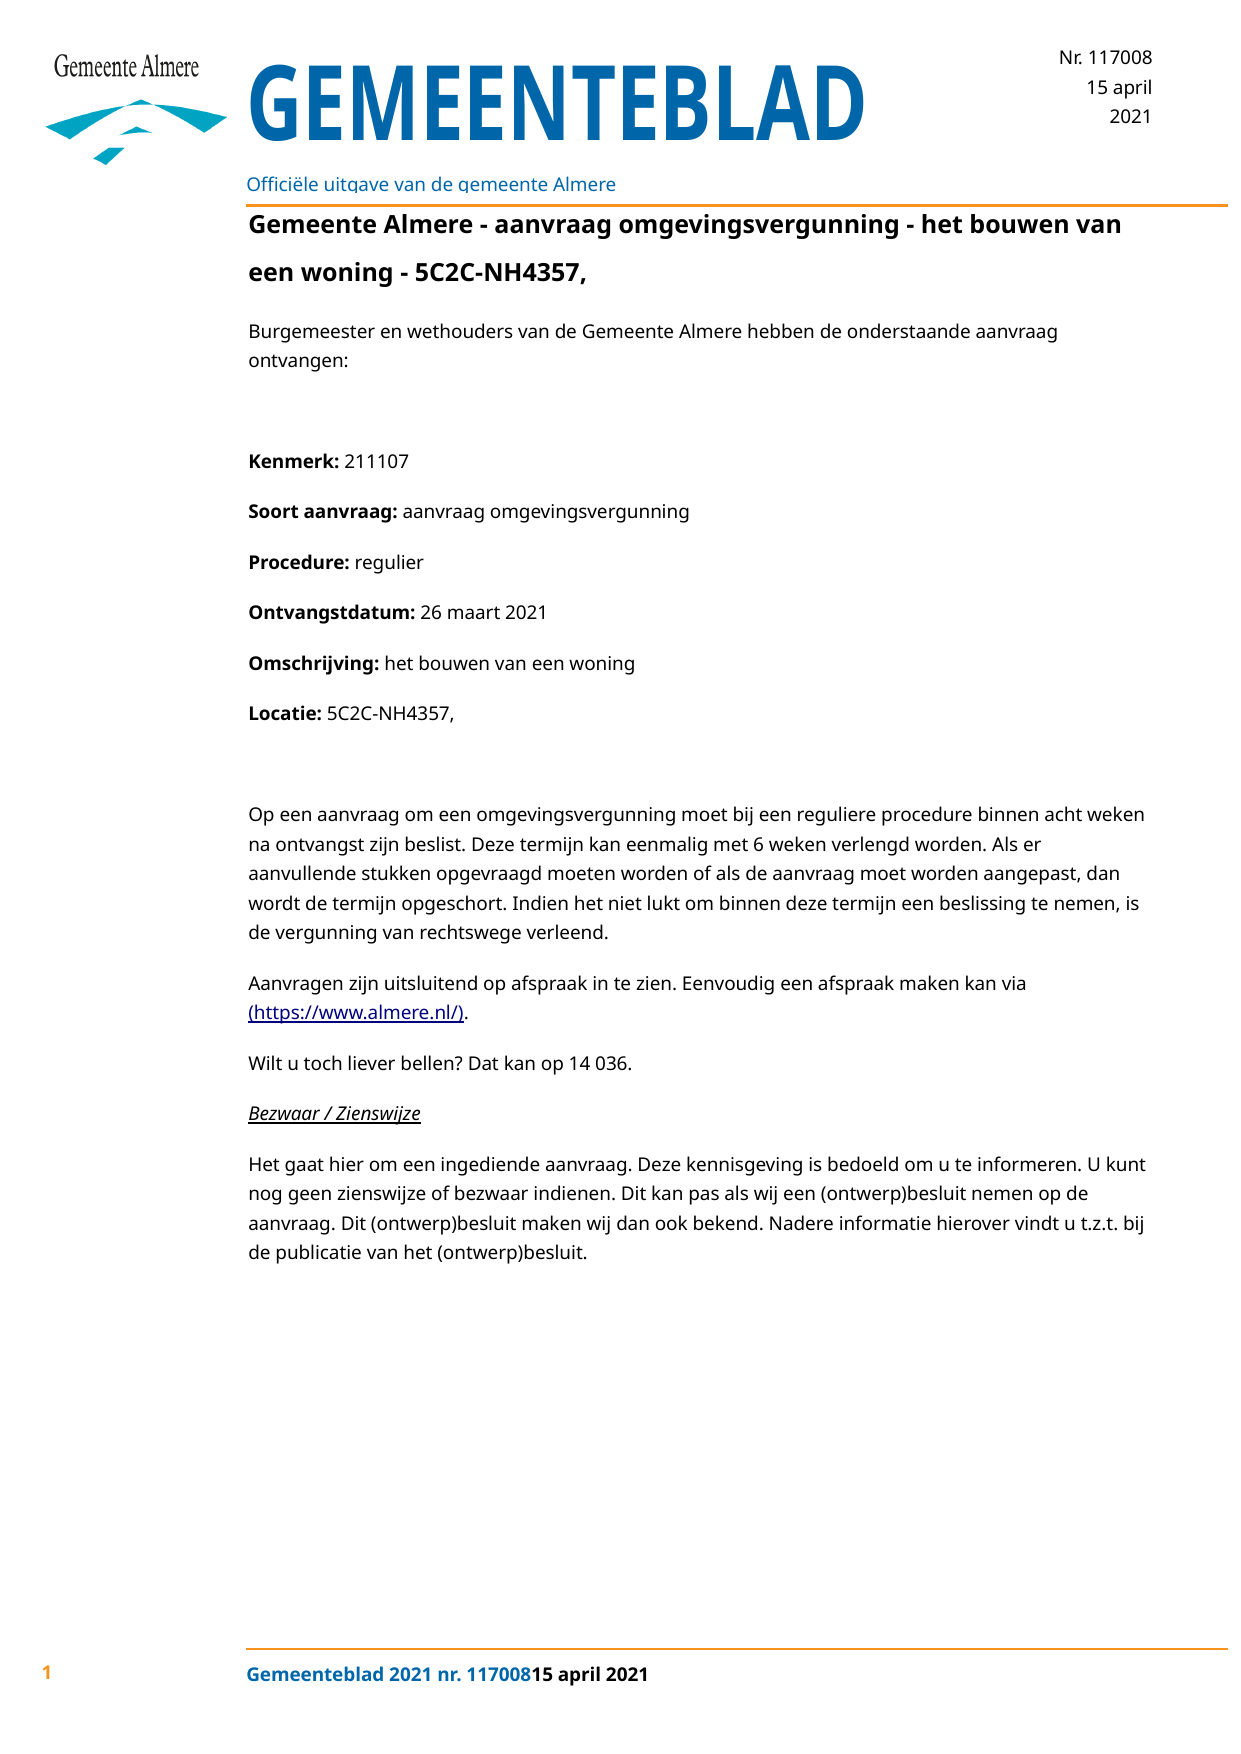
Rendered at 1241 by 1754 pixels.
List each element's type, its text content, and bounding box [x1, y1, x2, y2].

text Omschrijving: het bouwen van een woning [248, 650, 1152, 676]
text Burgemeester en wethouders van de Gemeente Almere hebben de onderstaande aanvraag ontvangen: [248, 318, 1152, 373]
text Procedure: regulier [248, 549, 1152, 575]
text Op een aanvraag om een omgevingsvergunning moet bij een reguliere procedure binnen acht weken na ontvangst zijn beslist. Deze termijn kan eenmalig met 6 weken verlengd worden. Als er aanvullende stukken opgevraagd moeten worden of als de aanvraag moet worden aangepast, dan wordt de termijn opgeschort. Indien het niet lukt om binnen deze termijn een beslissing te nemen, is de vergunning van rechtswege verleend. [248, 801, 1152, 945]
text Aanvragen zijn uitsluitend op afspraak in te zien. Eenvoudig een afspraak maken kan via (https://www.almere.nl/). [248, 970, 1152, 1025]
text Ontvangstdatum: 26 maart 2021 [248, 599, 1152, 625]
text Het gaat hier om een ingediende aanvraag. Deze kennisgeving is bedoeld om u te informeren. U kunt nog geen zienswijze of bezwaar indienen. Dit kan pas als wij een (ontwerp)besluit nemen op de aanvraag. Dit (ontwerp)besluit maken wij dan ook bekend. Nadere informatie hierover vindt u t.z.t. bij de publicatie van het (ontwerp)besluit. [248, 1151, 1152, 1265]
text Soort aanvraag: aanvraag omgevingsvergunning [248, 499, 1152, 524]
text Locatie: 5C2C-NH4357, [248, 700, 1152, 726]
text Gemeente Almere - aanvraag omgevingsvergunning - het bouwen van een woning - 5C2C-NH4357, [248, 207, 1152, 288]
text Wilt u toch liever bellen? Dat kan op 14 036. [248, 1050, 1152, 1076]
text Kenmerk: 211107 [248, 448, 1152, 474]
text Bezwaar / Zienswijze [248, 1100, 1152, 1126]
picture [41, 47, 231, 172]
